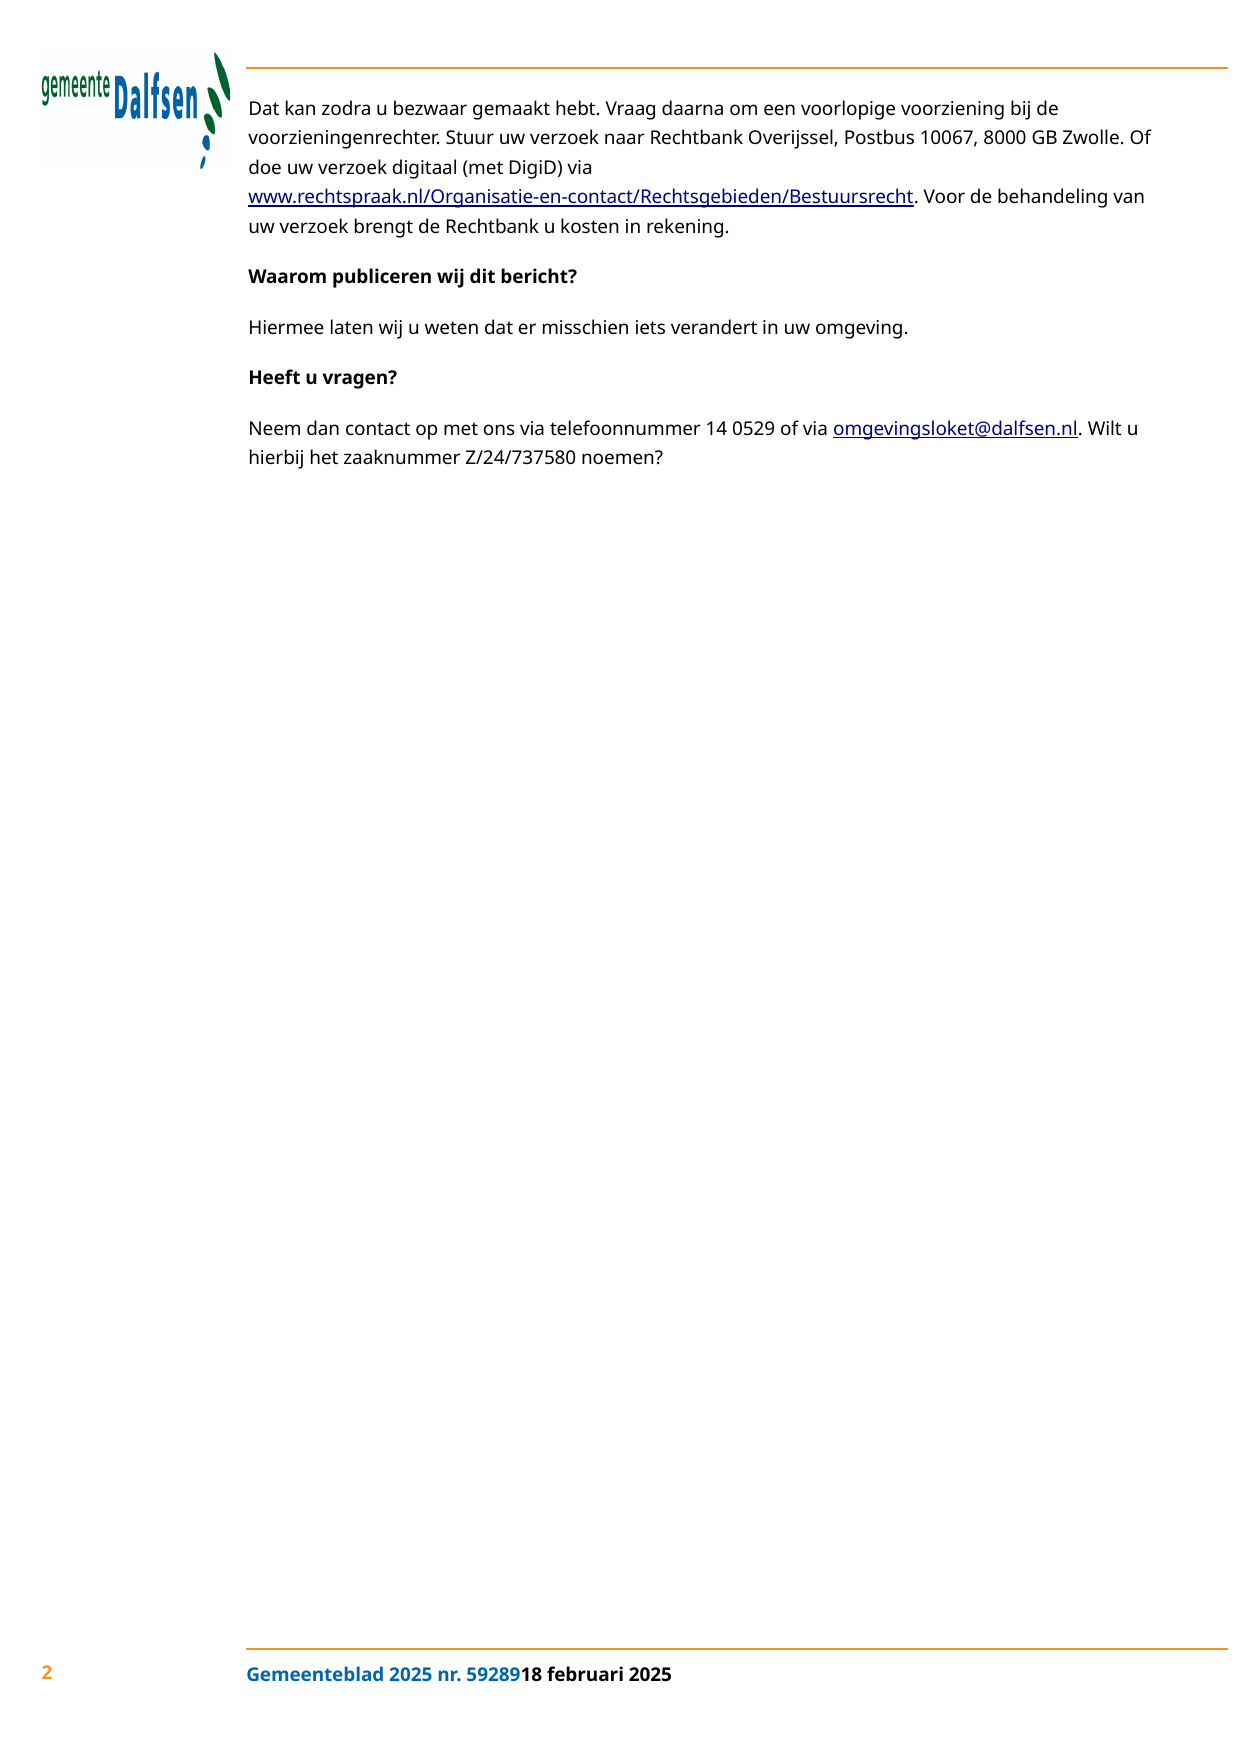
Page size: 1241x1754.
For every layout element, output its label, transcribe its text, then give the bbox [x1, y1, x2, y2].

text Dat kan zodra u bezwaar gemaakt hebt. Vraag daarna om een voorlopige voorziening bij de voorzieningenrechter. Stuur uw verzoek naar Rechtbank Overijssel, Postbus 10067, 8000 GB Zwolle. Of doe uw verzoek digitaal (met DigiD) via www.rechtspraak.nl/Organisatie-en-contact/Rechtsgebieden/Bestuursrecht. Voor de behandeling van uw verzoek brengt de Rechtbank u kosten in rekening. [248, 95, 1152, 239]
text Hiermee laten wij u weten dat er misschien iets verandert in uw omgeving. [248, 314, 1152, 340]
text Waarom publiceren wij dit bericht? [248, 263, 1152, 289]
text Heeft u vragen? [248, 364, 1152, 390]
picture [41, 47, 231, 172]
text Neem dan contact op met ons via telefoonnummer 14 0529 of via omgevingsloket@dalfsen.nl. Wilt u hierbij het zaaknummer Z/24/737580 noemen? [248, 415, 1152, 470]
